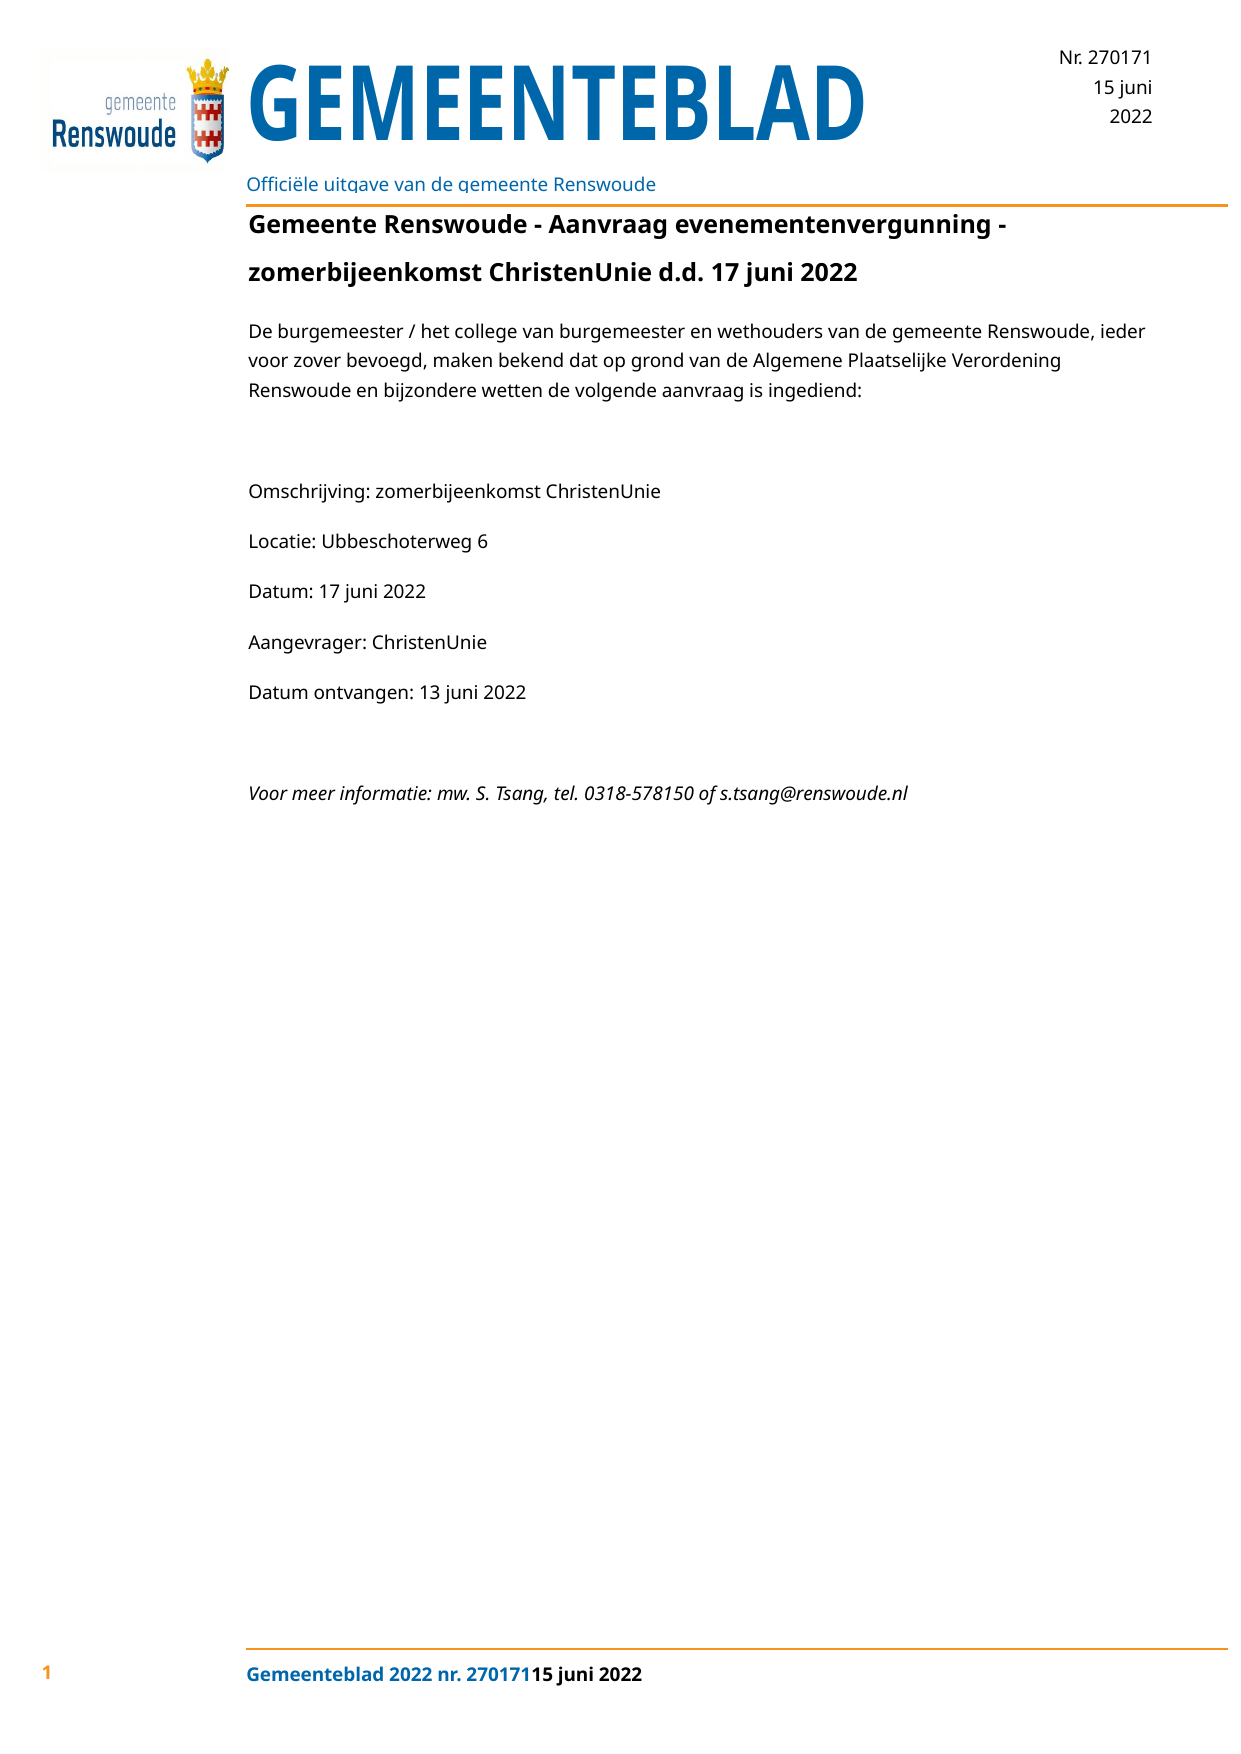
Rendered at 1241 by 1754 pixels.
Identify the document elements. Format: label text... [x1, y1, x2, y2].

text Aangevrager: ChristenUnie [248, 629, 1152, 655]
text Datum ontvangen: 13 juni 2022 [248, 679, 1152, 705]
text Omschrijving: zomerbijeenkomst ChristenUnie [248, 478, 1152, 504]
text Locatie: Ubbeschoterweg 6 [248, 528, 1152, 554]
text De burgemeester / het college van burgemeester en wethouders van de gemeente Renswoude, ieder voor zover bevoegd, maken bekend dat op grond van de Algemene Plaatselijke Verordening Renswoude en bijzondere wetten de volgende aanvraag is ingediend: [248, 318, 1152, 403]
text Datum: 17 juni 2022 [248, 579, 1152, 604]
picture [41, 47, 231, 172]
text Voor meer informatie: mw. S. Tsang, tel. 0318-578150 of s.tsang@renswoude.nl [248, 780, 1152, 806]
text Gemeente Renswoude - Aanvraag evenementenvergunning - zomerbijeenkomst ChristenUnie d.d. 17 juni 2022 [248, 207, 1152, 288]
